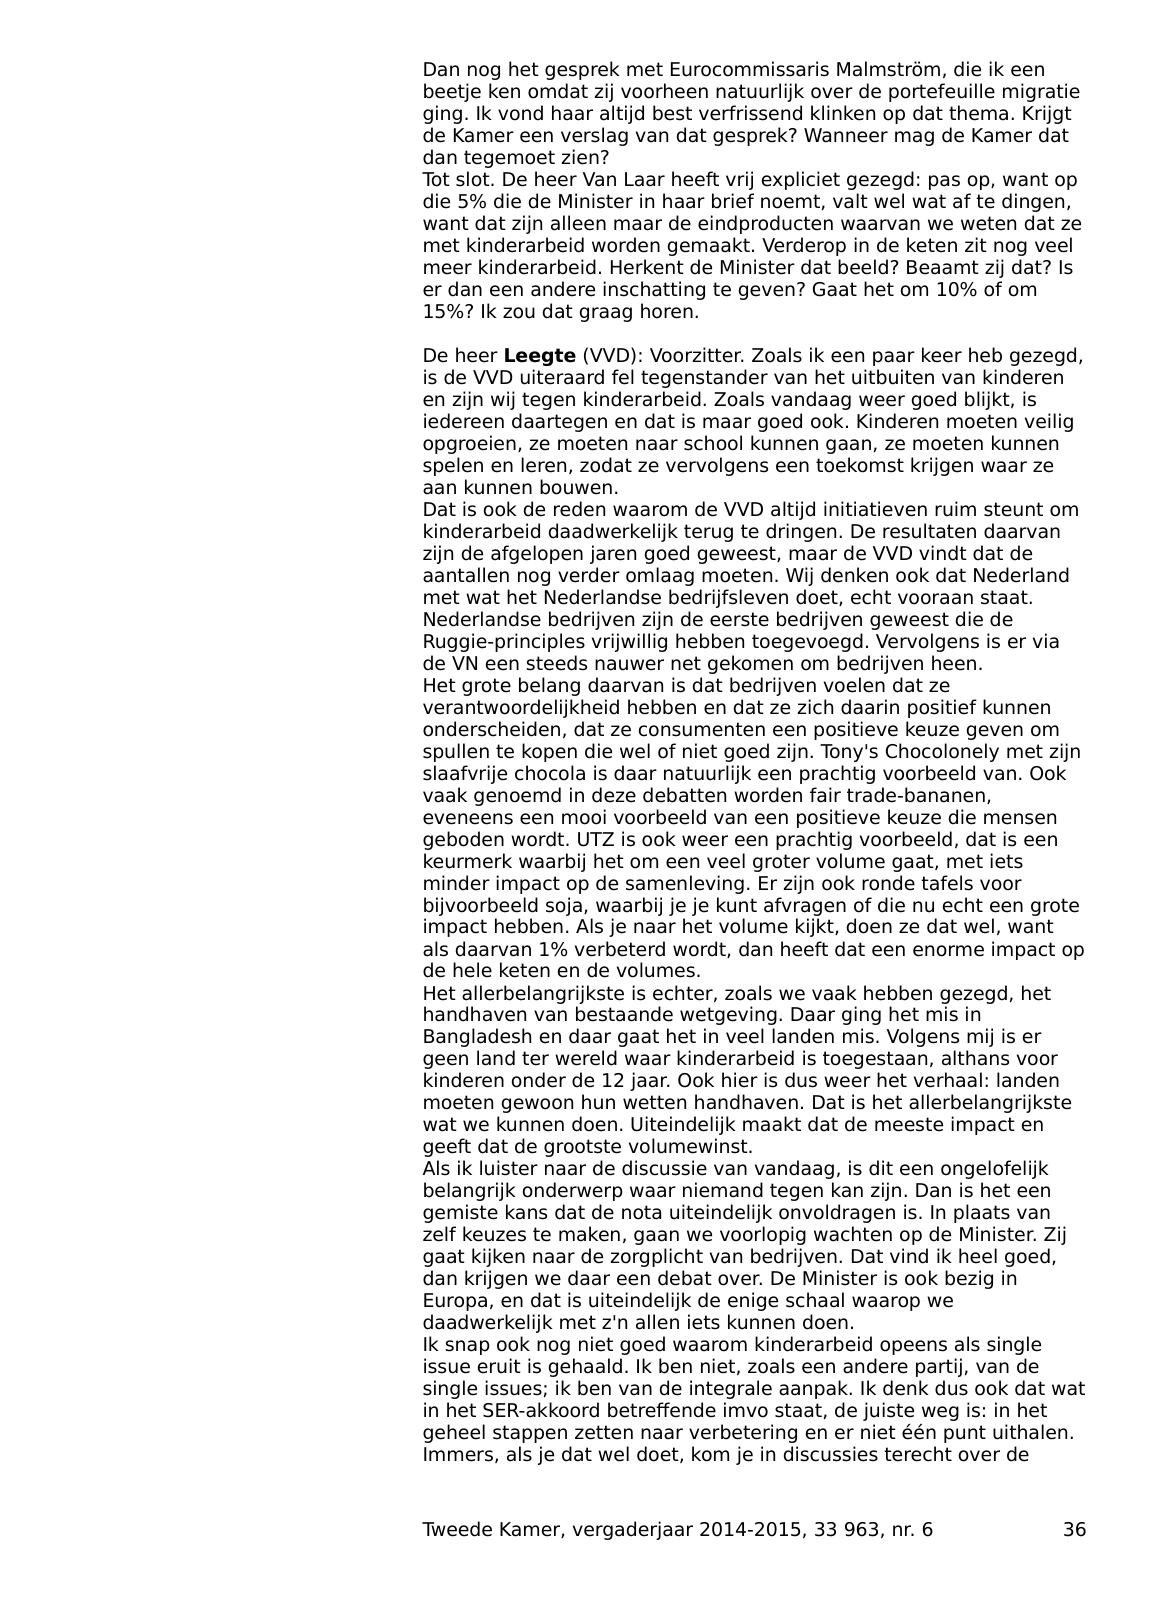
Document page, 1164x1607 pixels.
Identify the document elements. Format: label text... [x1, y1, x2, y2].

text Tot slot. De heer Van Laar heeft vrij expliciet gezegd: pas op, want op die 5% die de Minister in haar brief noemt, valt wel wat af te dingen, want dat zijn alleen maar de eindproducten waarvan we weten dat ze met kinderarbeid worden gemaakt. Verderop in de keten zit nog veel meer kinderarbeid. Herkent de Minister dat beeld? Beaamt zij dat? Is er dan een andere inschatting te geven? Gaat het om 10% of om 15%? Ik zou dat graag horen. [422, 169, 1087, 323]
text Dan nog het gesprek met Eurocommissaris Malmström, die ik een beetje ken omdat zij voorheen natuurlijk over de portefeuille migratie ging. Ik vond haar altijd best verfrissend klinken op dat thema. Krijgt de Kamer een verslag van dat gesprek? Wanneer mag de Kamer dat dan tegemoet zien? [422, 59, 1087, 169]
text De heer Leegte (VVD): Voorzitter. Zoals ik een paar keer heb gezegd, is de VVD uiteraard fel tegenstander van het uitbuiten van kinderen en zijn wij tegen kinderarbeid. Zoals vandaag weer goed blijkt, is iedereen daartegen en dat is maar goed ook. Kinderen moeten veilig opgroeien, ze moeten naar school kunnen gaan, ze moeten kunnen spelen en leren, zodat ze vervolgens een toekomst krijgen waar ze aan kunnen bouwen. [422, 345, 1087, 499]
text Dat is ook de reden waarom de VVD altijd initiatieven ruim steunt om kinderarbeid daadwerkelijk terug te dringen. De resultaten daarvan zijn de afgelopen jaren goed geweest, maar de VVD vindt dat de aantallen nog verder omlaag moeten. Wij denken ook dat Nederland met wat het Nederlandse bedrijfsleven doet, echt vooraan staat. Nederlandse bedrijven zijn de eerste bedrijven geweest die de Ruggie-principles vrijwillig hebben toegevoegd. Vervolgens is er via de VN een steeds nauwer net gekomen om bedrijven heen. [422, 499, 1087, 675]
text Het allerbelangrijkste is echter, zoals we vaak hebben gezegd, het handhaven van bestaande wetgeving. Daar ging het mis in Bangladesh en daar gaat het in veel landen mis. Volgens mij is er geen land ter wereld waar kinderarbeid is toegestaan, althans voor kinderen onder de 12 jaar. Ook hier is dus weer het verhaal: landen moeten gewoon hun wetten handhaven. Dat is het allerbelangrijkste wat we kunnen doen. Uiteindelijk maakt dat de meeste impact en geeft dat de grootste volumewinst. [422, 982, 1087, 1158]
text Ik snap ook nog niet goed waarom kinderarbeid opeens als single issue eruit is gehaald. Ik ben niet, zoals een andere partij, van de single issues; ik ben van de integrale aanpak. Ik denk dus ook dat wat in het SER-akkoord betreffende imvo staat, de juiste weg is: in het geheel stappen zetten naar verbetering en er niet één punt uithalen. Immers, als je dat wel doet, kom je in discussies terecht over de [422, 1334, 1087, 1466]
text Als ik luister naar de discussie van vandaag, is dit een ongelofelijk belangrijk onderwerp waar niemand tegen kan zijn. Dan is het een gemiste kans dat de nota uiteindelijk onvoldragen is. In plaats van zelf keuzes te maken, gaan we voorlopig wachten op de Minister. Zij gaat kijken naar de zorgplicht van bedrijven. Dat vind ik heel goed, dan krijgen we daar een debat over. De Minister is ook bezig in Europa, en dat is uiteindelijk de enige schaal waarop we daadwerkelijk met z'n allen iets kunnen doen. [422, 1158, 1087, 1334]
text Het grote belang daarvan is dat bedrijven voelen dat ze verantwoordelijkheid hebben en dat ze zich daarin positief kunnen onderscheiden, dat ze consumenten een positieve keuze geven om spullen te kopen die wel of niet goed zijn. Tony's Chocolonely met zijn slaafvrije chocola is daar natuurlijk een prachtig voorbeeld van. Ook vaak genoemd in deze debatten worden fair trade-bananen, eveneens een mooi voorbeeld van een positieve keuze die mensen geboden wordt. UTZ is ook weer een prachtig voorbeeld, dat is een keurmerk waarbij het om een veel groter volume gaat, met iets minder impact op de samenleving. Er zijn ook ronde tafels voor bijvoorbeeld soja, waarbij je je kunt afvragen of die nu echt een grote impact hebben. Als je naar het volume kijkt, doen ze dat wel, want als daarvan 1% verbeterd wordt, dan heeft dat een enorme impact op de hele keten en de volumes. [422, 675, 1087, 982]
